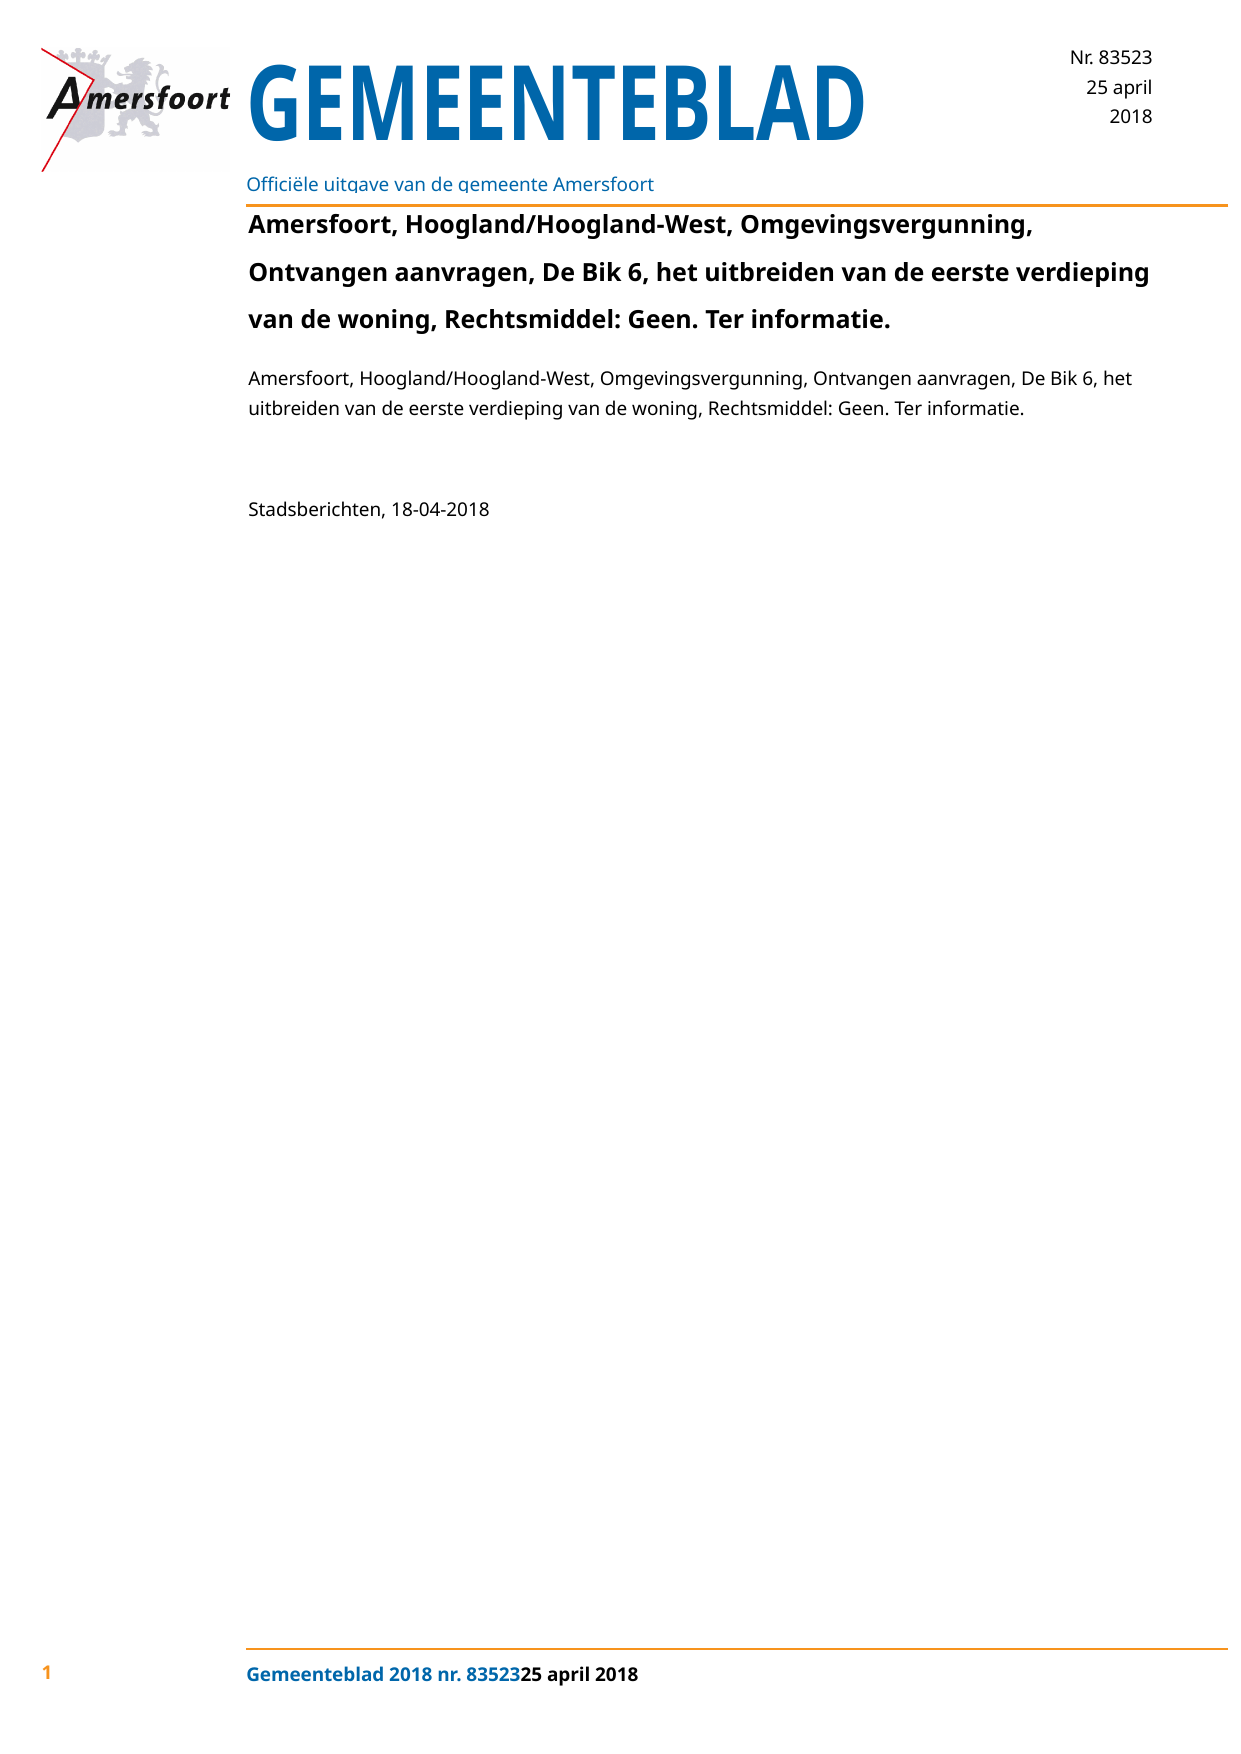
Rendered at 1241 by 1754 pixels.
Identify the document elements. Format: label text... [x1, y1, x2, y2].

text Stadsberichten, 18-04-2018 [248, 496, 1152, 522]
text Amersfoort, Hoogland/Hoogland-West, Omgevingsvergunning, Ontvangen aanvragen, De Bik 6, het uitbreiden van de eerste verdieping van de woning, Rechtsmiddel: Geen. Ter informatie. [248, 366, 1152, 421]
picture [41, 47, 231, 172]
text Amersfoort, Hoogland/Hoogland-West, Omgevingsvergunning, Ontvangen aanvragen, De Bik 6, het uitbreiden van de eerste verdieping van de woning, Rechtsmiddel: Geen. Ter informatie. [248, 207, 1152, 336]
